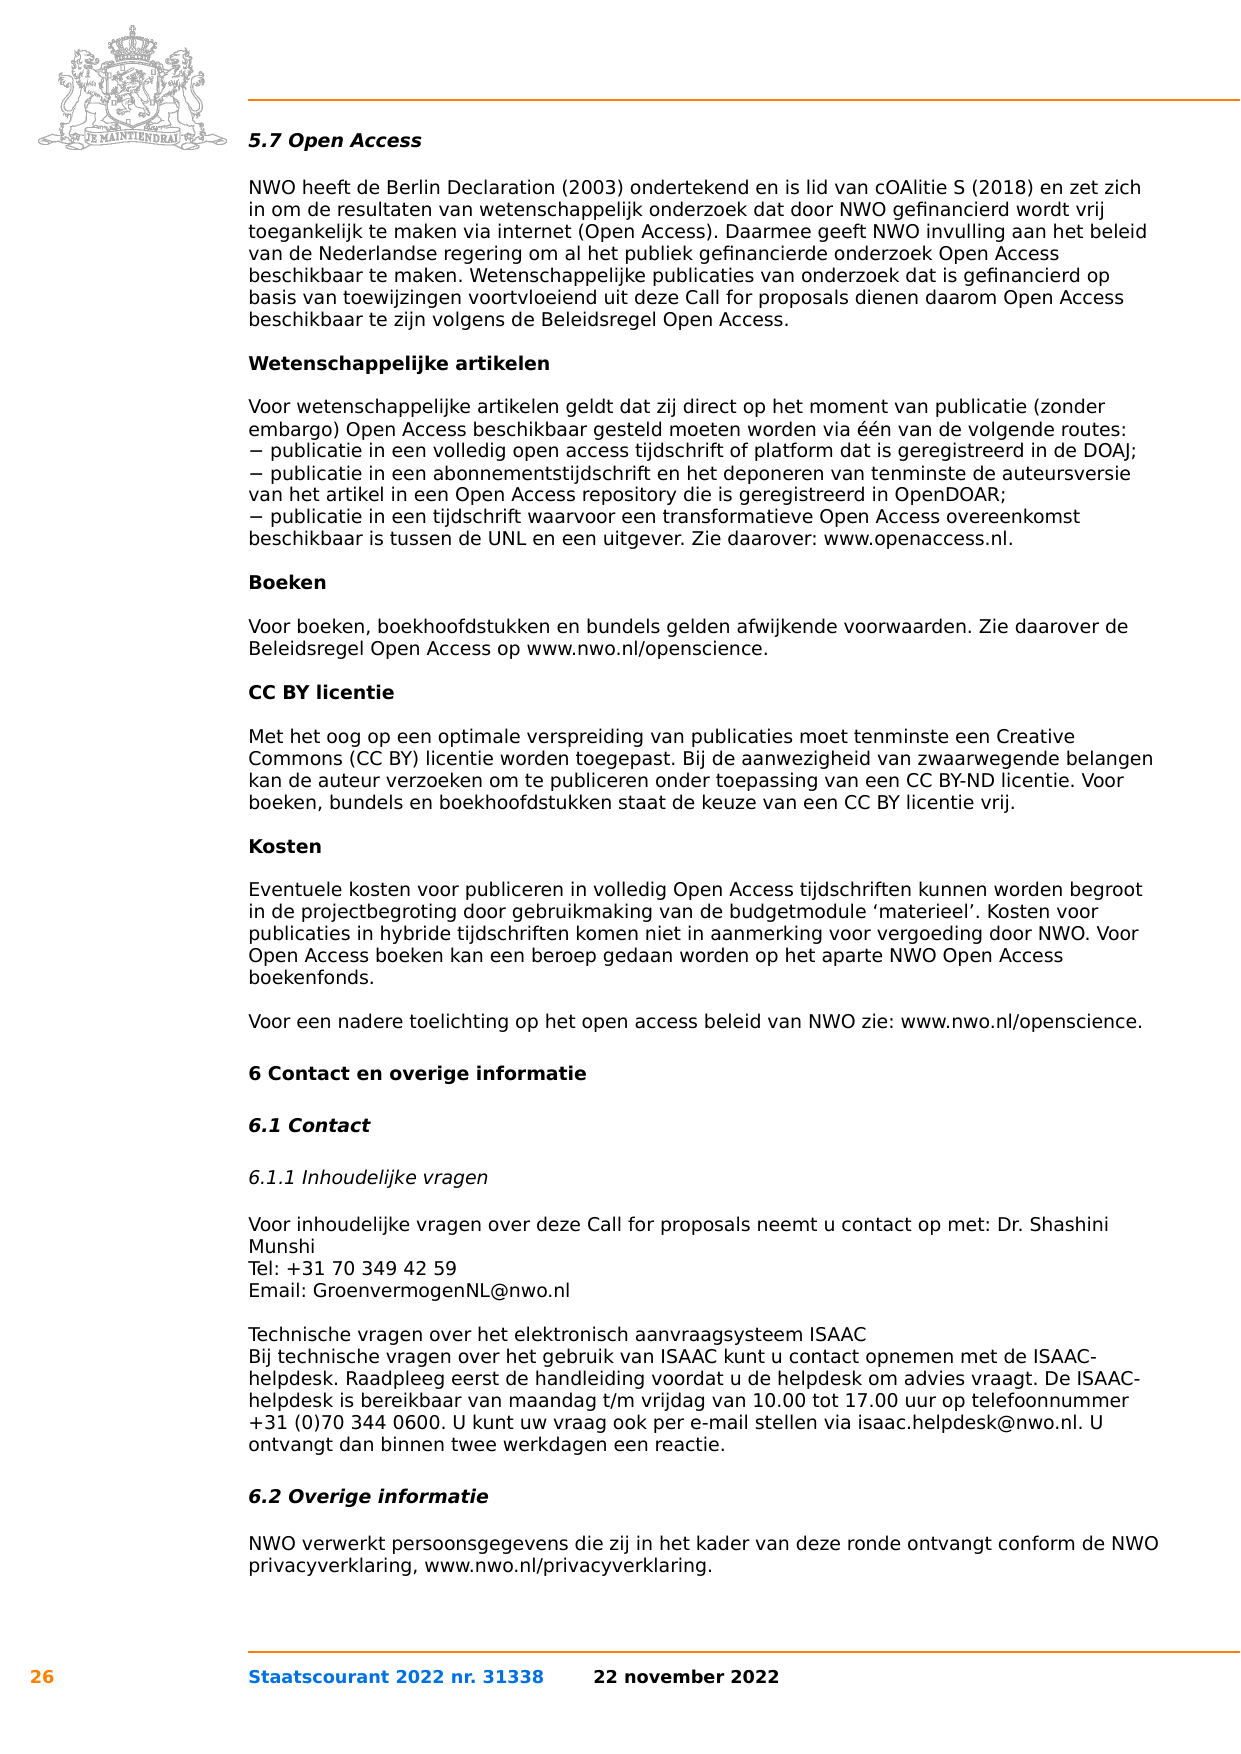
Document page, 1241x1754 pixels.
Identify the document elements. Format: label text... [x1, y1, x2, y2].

text Voor boeken, boekhoofdstukken en bundels gelden afwijkende voorwaarden. Zie daarover de Beleidsregel Open Access op www.nwo.nl/openscience. [248, 616, 1163, 660]
text Voor wetenschappelijke artikelen geldt dat zij direct op het moment van publicatie (zonder embargo) Open Access beschikbaar gesteld moeten worden via één van de volgende routes: [248, 396, 1163, 440]
text NWO heeft de Berlin Declaration (2003) ondertekend en is lid van cOAlitie S (2018) en zet zich in om de resultaten van wetenschappelijk onderzoek dat door NWO gefinancierd wordt vrij toegankelijk te maken via internet (Open Access). Daarmee geeft NWO invulling aan het beleid van de Nederlandse regering om al het publiek gefinancierde onderzoek Open Access beschikbaar te maken. Wetenschappelijke publicaties van onderzoek dat is gefinancierd op basis van toewijzingen voortvloeiend uit deze Call for proposals dienen daarom Open Access beschikbaar te zijn volgens de Beleidsregel Open Access. [248, 177, 1163, 331]
subtitle CC BY licentie [248, 682, 1163, 704]
picture [38, 25, 227, 150]
text Voor een nadere toelichting op het open access beleid van NWO zie: www.nwo.nl/openscience. [248, 1011, 1163, 1033]
text Email: GroenvermogenNL@nwo.nl [248, 1280, 1163, 1302]
text − publicatie in een tijdschrift waarvoor een transformatieve Open Access overeenkomst beschikbaar is tussen de UNL en een uitgever. Zie daarover: www.openaccess.nl. [248, 506, 1163, 550]
subtitle 6.1 Contact [248, 1115, 1163, 1137]
subtitle Boeken [248, 572, 1163, 594]
text Met het oog op een optimale verspreiding van publicaties moet tenminste een Creative Commons (CC BY) licentie worden toegepast. Bij de aanwezigheid van zwaarwegende belangen kan de auteur verzoeken om te publiceren onder toepassing van een CC BY-ND licentie. Voor boeken, bundels en boekhoofdstukken staat de keuze van een CC BY licentie vrij. [248, 726, 1163, 814]
subtitle 6.1.1 Inhoudelijke vragen [248, 1167, 1163, 1189]
text − publicatie in een abonnementstijdschrift en het deponeren van tenminste de auteursversie van het artikel in een Open Access repository die is geregistreerd in OpenDOAR; [248, 462, 1163, 506]
text Bij technische vragen over het gebruik van ISAAC kunt u contact opnemen met de ISAAC-helpdesk. Raadpleeg eerst de handleiding voordat u de helpdesk om advies vraagt. De ISAAC-helpdesk is bereikbaar van maandag t/m vrijdag van 10.00 tot 17.00 uur op telefoonnummer +31 (0)70 344 0600. U kunt uw vraag ook per e-mail stellen via isaac.helpdesk@nwo.nl. U ontvangt dan binnen twee werkdagen een reactie. [248, 1346, 1163, 1456]
text − publicatie in een volledig open access tijdschrift of platform dat is geregistreerd in de DOAJ; [248, 440, 1163, 462]
subtitle Kosten [248, 836, 1163, 857]
text Technische vragen over het elektronisch aanvraagsysteem ISAAC [248, 1324, 1163, 1346]
text Tel: +31 70 349 42 59 [248, 1258, 1163, 1280]
subtitle 5.7 Open Access [248, 130, 1163, 152]
subtitle 6 Contact en overige informatie [248, 1063, 1163, 1085]
subtitle 6.2 Overige informatie [248, 1486, 1163, 1508]
subtitle Wetenschappelijke artikelen [248, 353, 1163, 374]
text Eventuele kosten voor publiceren in volledig Open Access tijdschriften kunnen worden begroot in de projectbegroting door gebruikmaking van de budgetmodule ‘materieel’. Kosten voor publicaties in hybride tijdschriften komen niet in aanmerking voor vergoeding door NWO. Voor Open Access boeken kan een beroep gedaan worden op het aparte NWO Open Access boekenfonds. [248, 879, 1163, 989]
text Voor inhoudelijke vragen over deze Call for proposals neemt u contact op met: Dr. Shashini Munshi [248, 1214, 1163, 1258]
text NWO verwerkt persoonsgegevens die zij in het kader van deze ronde ontvangt conform de NWO privacyverklaring, www.nwo.nl/privacyverklaring. [248, 1533, 1163, 1577]
